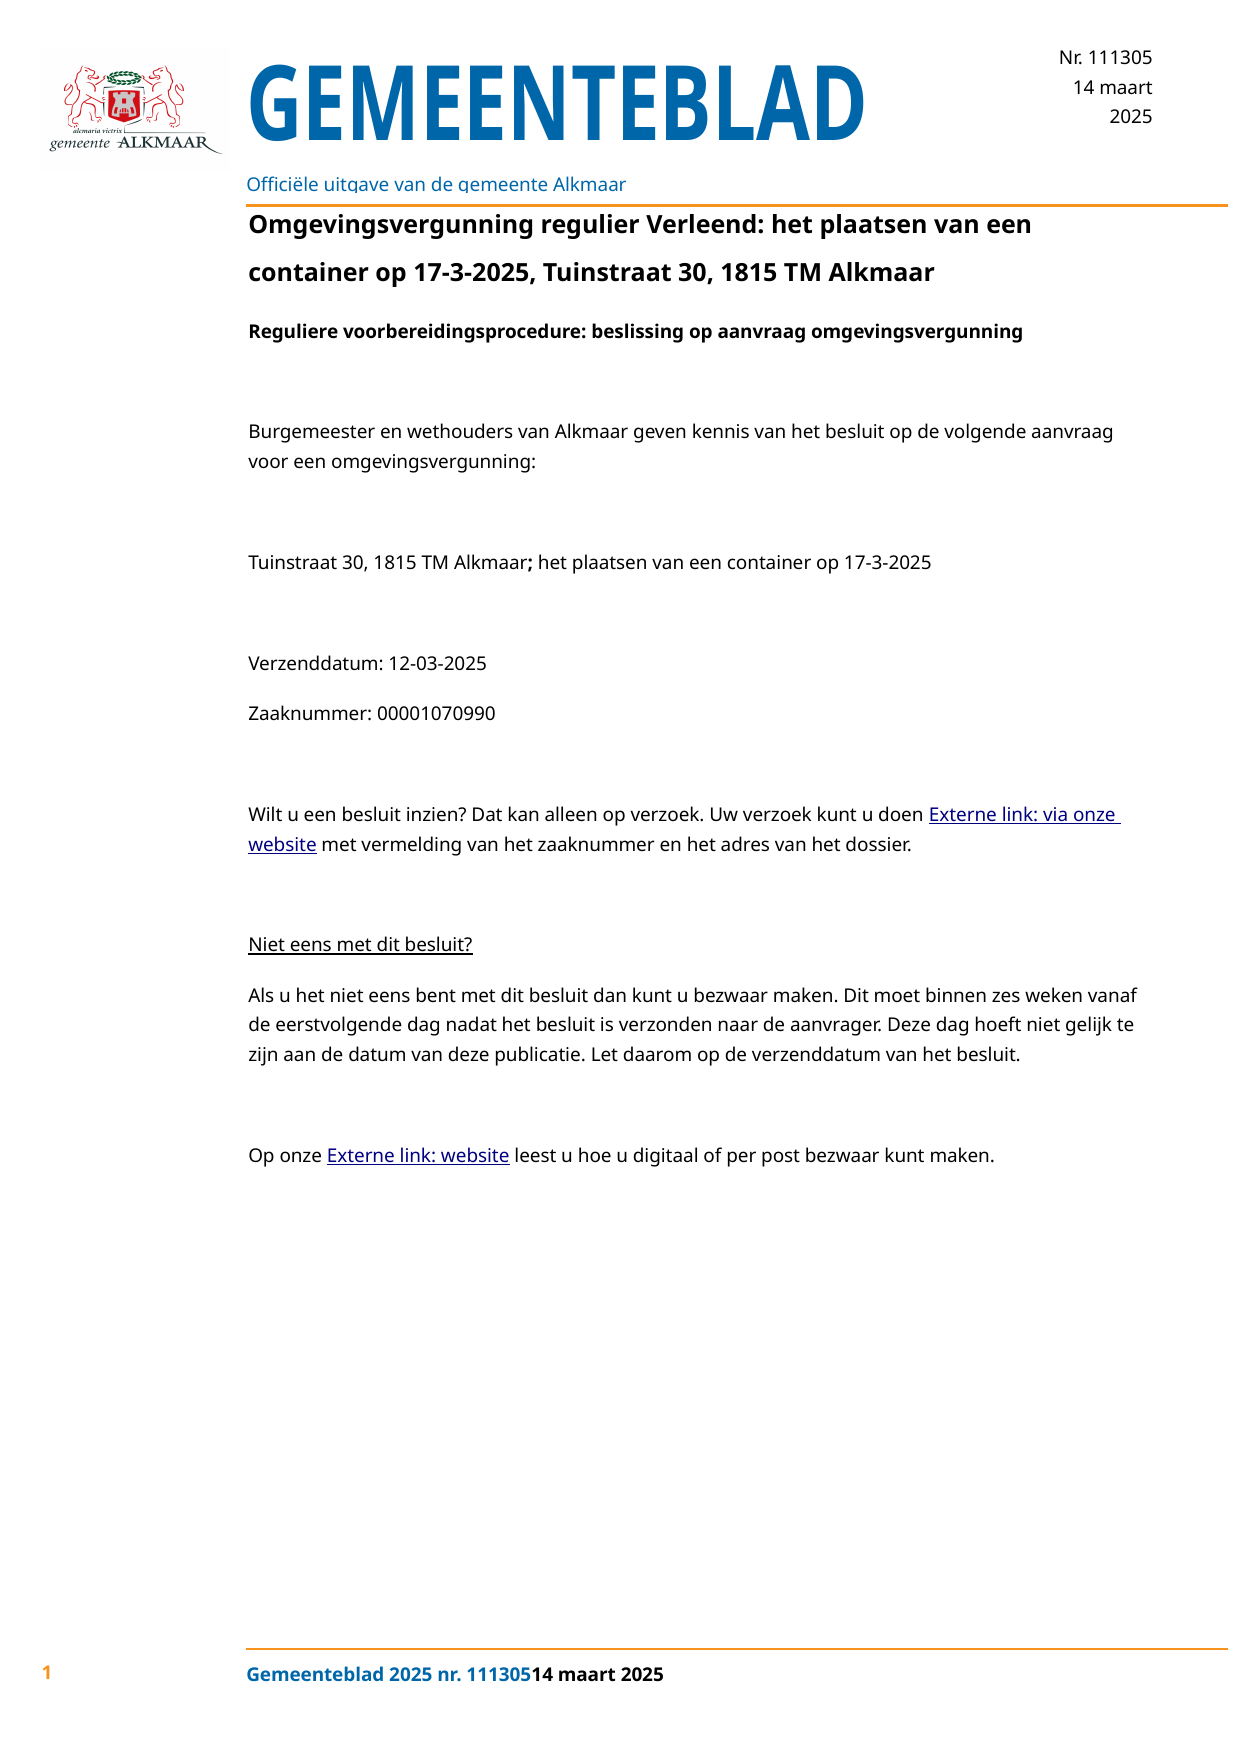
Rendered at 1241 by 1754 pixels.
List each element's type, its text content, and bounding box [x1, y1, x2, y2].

text Omgevingsvergunning regulier Verleend: het plaatsen van een container op 17-3-2025, Tuinstraat 30, 1815 TM Alkmaar [248, 207, 1152, 288]
text Tuinstraat 30, 1815 TM Alkmaar; het plaatsen van een container op 17-3-2025 [248, 549, 1152, 575]
text Zaaknummer: 00001070990 [248, 700, 1152, 726]
text Wilt u een besluit inzien? Dat kan alleen op verzoek. Uw verzoek kunt u doen Externe link: via onze website met vermelding van het zaaknummer en het adres van het dossier. [248, 801, 1152, 857]
text Als u het niet eens bent met dit besluit dan kunt u bezwaar maken. Dit moet binnen zes weken vanaf de eerstvolgende dag nadat het besluit is verzonden naar de aanvrager. Deze dag hoeft niet gelijk te zijn aan de datum van deze publicatie. Let daarom op de verzenddatum van het besluit. [248, 982, 1152, 1067]
text Op onze Externe link: website leest u hoe u digitaal of per post bezwaar kunt maken. [248, 1142, 1152, 1168]
picture [41, 47, 231, 172]
text Verzenddatum: 12-03-2025 [248, 650, 1152, 676]
text Reguliere voorbereidingsprocedure: beslissing op aanvraag omgevingsvergunning [248, 318, 1152, 344]
text Burgemeester en wethouders van Alkmaar geven kennis van het besluit op de volgende aanvraag voor een omgevingsvergunning: [248, 419, 1152, 474]
text Niet eens met dit besluit? [248, 932, 1152, 957]
